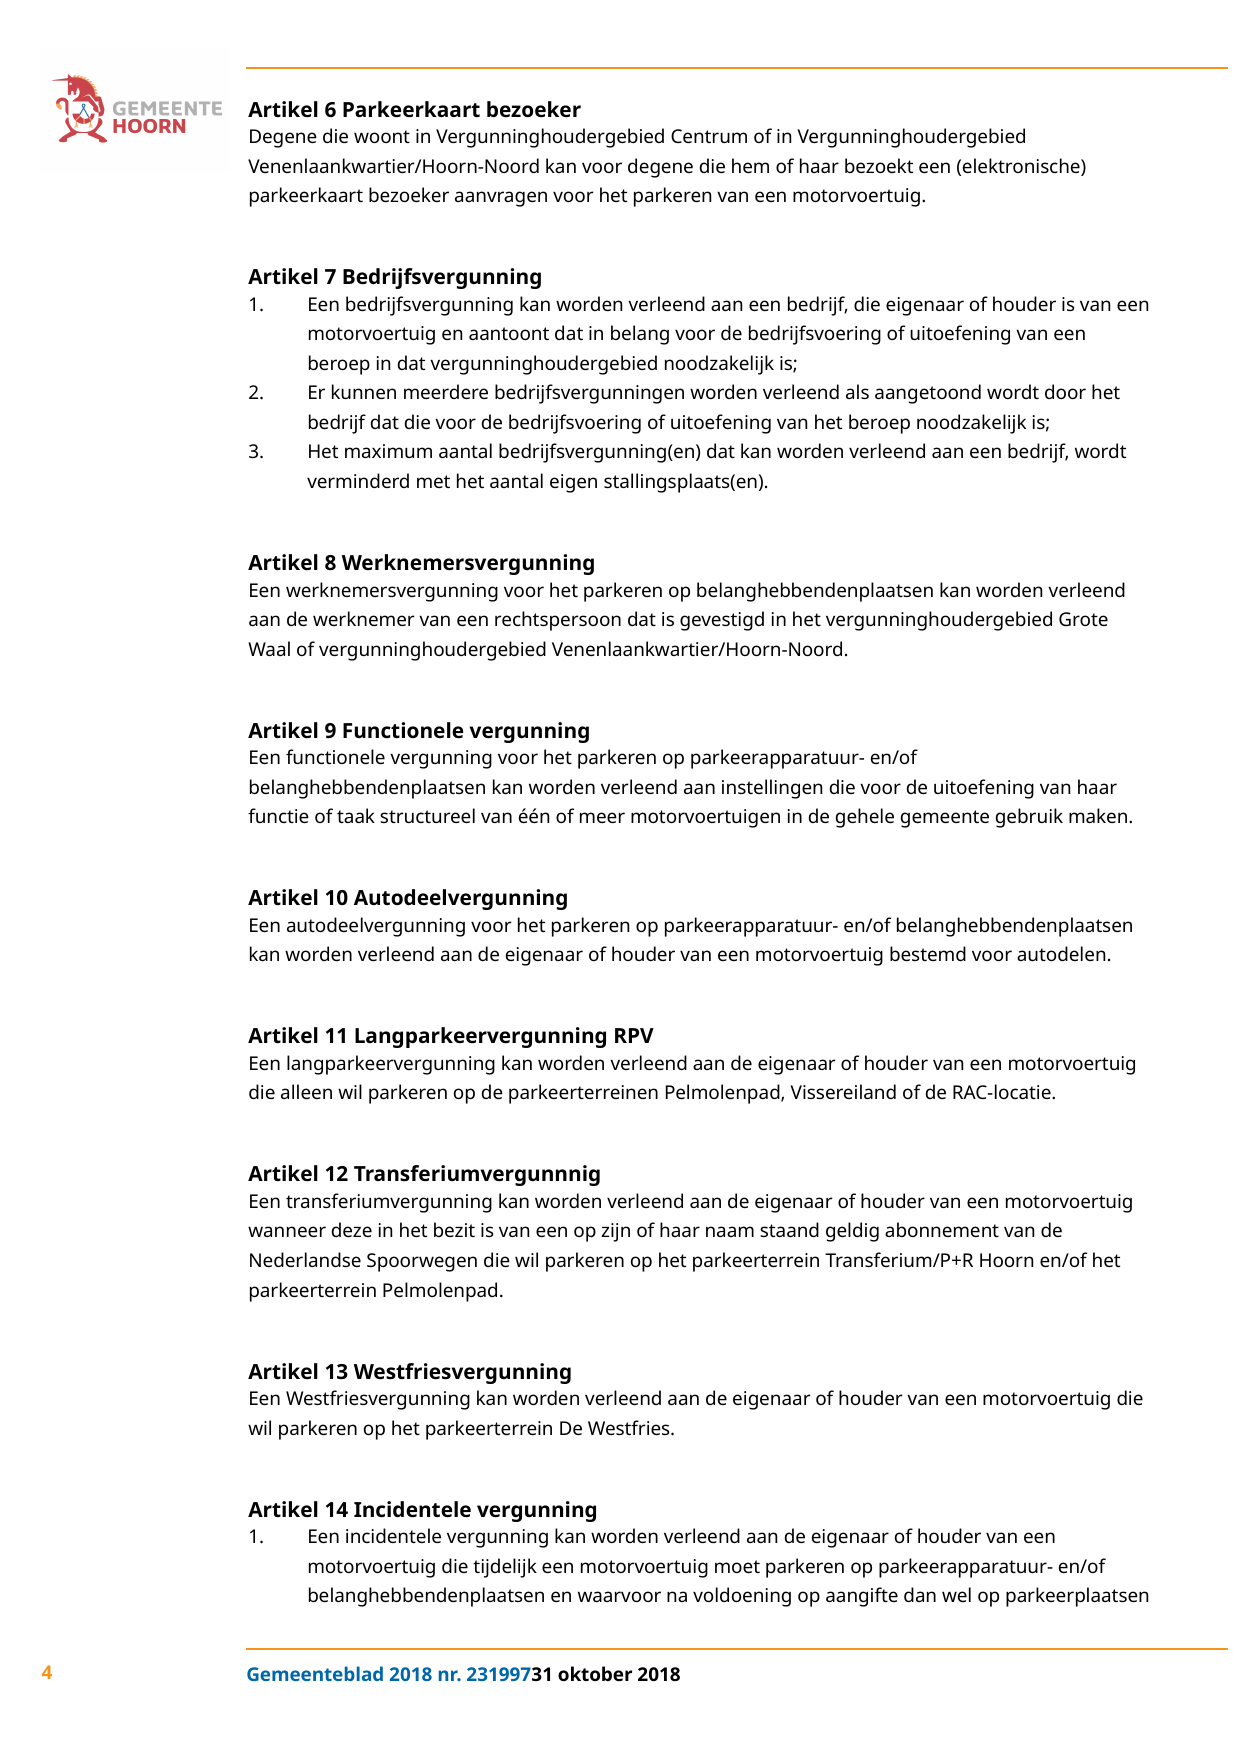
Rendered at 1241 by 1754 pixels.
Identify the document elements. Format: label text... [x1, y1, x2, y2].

list Een incidentele vergunning kan worden verleend aan de eigenaar of houder van een motorvoertuig die tijdelijk een motorvoertuig moet parkeren op parkeerapparatuur- en/of belanghebbendenplaatsen en waarvoor na voldoening op aangifte dan wel op parkeerplaatsen [248, 1523, 1152, 1608]
text Artikel 7 Bedrijfsvergunning [248, 262, 1152, 291]
text Een autodeelvergunning voor het parkeren op parkeerapparatuur- en/of belanghebbendenplaatsen kan worden verleend aan de eigenaar of houder van een motorvoertuig bestemd voor autodelen. [248, 912, 1152, 967]
text Een Westfriesvergunning kan worden verleend aan de eigenaar of houder van een motorvoertuig die wil parkeren op het parkeerterrein De Westfries. [248, 1385, 1152, 1441]
text Een langparkeervergunning kan worden verleend aan de eigenaar of houder van een motorvoertuig die alleen wil parkeren op de parkeerterreinen Pelmolenpad, Vissereiland of de RAC-locatie. [248, 1050, 1152, 1105]
text Een werknemersvergunning voor het parkeren op belanghebbendenplaatsen kan worden verleend aan de werknemer van een rechtspersoon dat is gevestigd in het vergunninghoudergebied Grote Waal of vergunninghoudergebied Venenlaankwartier/Hoorn-Noord. [248, 577, 1152, 662]
text Artikel 8 Werknemersvergunning [248, 548, 1152, 577]
text Artikel 11 Langparkeervergunning RPV [248, 1022, 1152, 1050]
text Artikel 12 Transferiumvergunnnig [248, 1159, 1152, 1188]
list Een bedrijfsvergunning kan worden verleend aan een bedrijf, die eigenaar of houder is van een motorvoertuig en aantoont dat in belang voor de bedrijfsvoering of uitoefening van een beroep in dat vergunninghoudergebied noodzakelijk is; [248, 291, 1152, 376]
text Artikel 13 Westfriesvergunning [248, 1357, 1152, 1385]
text Artikel 6 Parkeerkaart bezoeker [248, 95, 1152, 123]
text Artikel 9 Functionele vergunning [248, 716, 1152, 744]
text Degene die woont in Vergunninghoudergebied Centrum of in Vergunninghoudergebied Venenlaankwartier/Hoorn-Noord kan voor degene die hem of haar bezoekt een (elektronische) parkeerkaart bezoeker aanvragen voor het parkeren van een motorvoertuig. [248, 123, 1152, 208]
list Het maximum aantal bedrijfsvergunning(en) dat kan worden verleend aan een bedrijf, wordt verminderd met het aantal eigen stallingsplaats(en). [248, 439, 1152, 494]
text Een transferiumvergunning kan worden verleend aan de eigenaar of houder van een motorvoertuig wanneer deze in het bezit is van een op zijn of haar naam staand geldig abonnement van de Nederlandse Spoorwegen die wil parkeren op het parkeerterrein Transferium/P+R Hoorn en/of het parkeerterrein Pelmolenpad. [248, 1188, 1152, 1302]
picture [41, 47, 231, 172]
text Artikel 10 Autodeelvergunning [248, 883, 1152, 912]
text Een functionele vergunning voor het parkeren op parkeerapparatuur- en/of belanghebbendenplaatsen kan worden verleend aan instellingen die voor de uitoefening van haar functie of taak structureel van één of meer motorvoertuigen in de gehele gemeente gebruik maken. [248, 744, 1152, 829]
list Er kunnen meerdere bedrijfsvergunningen worden verleend als aangetoond wordt door het bedrijf dat die voor de bedrijfsvoering of uitoefening van het beroep noodzakelijk is; [248, 379, 1152, 435]
text Artikel 14 Incidentele vergunning [248, 1495, 1152, 1523]
